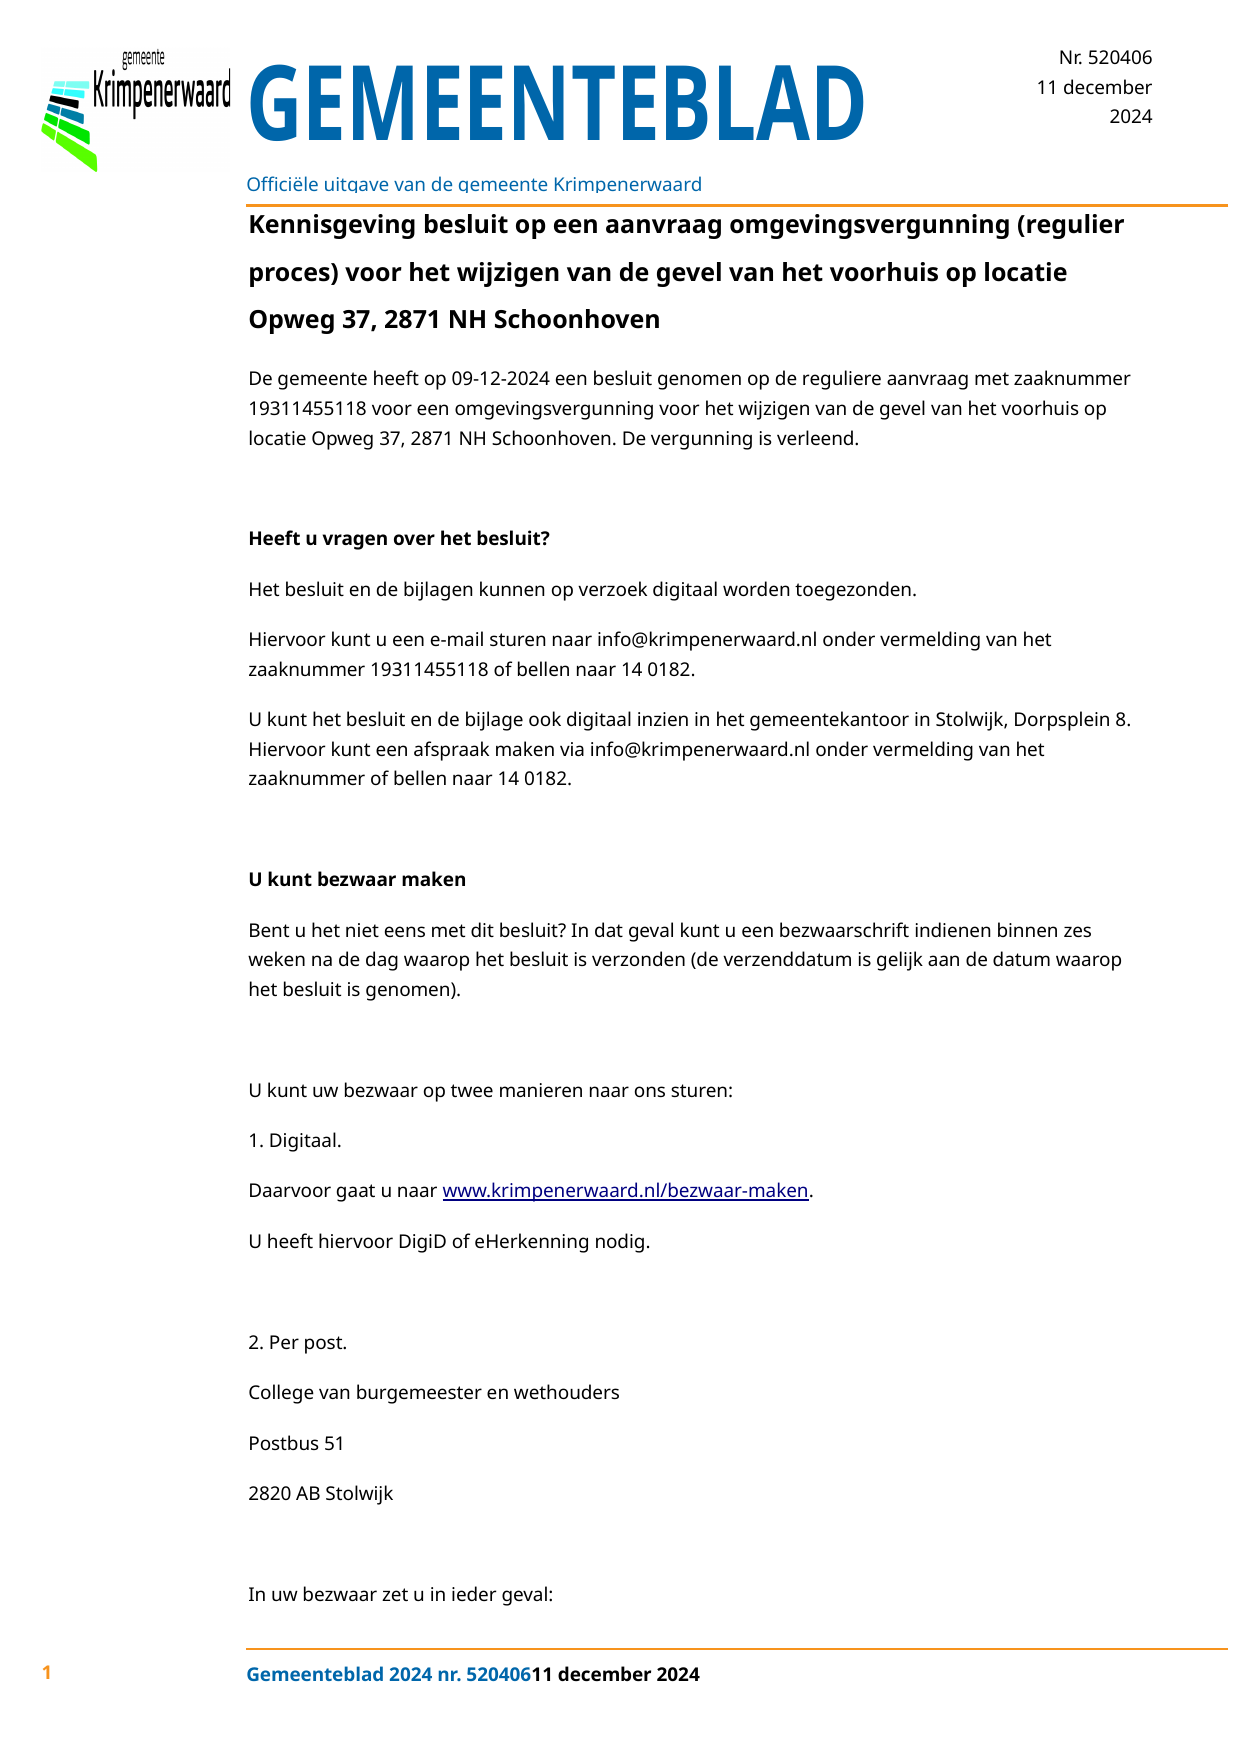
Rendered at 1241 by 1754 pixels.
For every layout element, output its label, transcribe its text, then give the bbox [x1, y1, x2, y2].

text U heeft hiervoor DigiD of eHerkenning nodig. [248, 1228, 1152, 1254]
text In uw bezwaar zet u in ieder geval: [248, 1581, 1152, 1607]
text Kennisgeving besluit op een aanvraag omgevingsvergunning (regulier proces) voor het wijzigen van de gevel van het voorhuis op locatie Opweg 37, 2871 NH Schoonhoven [248, 207, 1152, 336]
text 2. Per post. [248, 1329, 1152, 1354]
text Heeft u vragen over het besluit? [248, 526, 1152, 551]
picture [41, 47, 231, 172]
text 1. Digitaal. [248, 1127, 1152, 1153]
text 2820 AB Stolwijk [248, 1480, 1152, 1506]
text Daarvoor gaat u naar www.krimpenerwaard.nl/bezwaar-maken. [248, 1178, 1152, 1203]
text Postbus 51 [248, 1430, 1152, 1455]
text U kunt bezwaar maken [248, 866, 1152, 892]
text U kunt uw bezwaar op twee manieren naar ons sturen: [248, 1077, 1152, 1102]
text U kunt het besluit en de bijlage ook digitaal inzien in het gemeentekantoor in Stolwijk, Dorpsplein 8. Hiervoor kunt een afspraak maken via info@krimpenerwaard.nl onder vermelding van het zaaknummer of bellen naar 14 0182. [248, 706, 1152, 791]
text College van burgemeester en wethouders [248, 1379, 1152, 1405]
text Hiervoor kunt u een e-mail sturen naar info@krimpenerwaard.nl onder vermelding van het zaaknummer 19311455118 of bellen naar 14 0182. [248, 626, 1152, 682]
text De gemeente heeft op 09-12-2024 een besluit genomen op de reguliere aanvraag met zaaknummer 19311455118 voor een omgevingsvergunning voor het wijzigen van de gevel van het voorhuis op locatie Opweg 37, 2871 NH Schoonhoven. De vergunning is verleend. [248, 366, 1152, 450]
text Bent u het niet eens met dit besluit? In dat geval kunt u een bezwaarschrift indienen binnen zes weken na de dag waarop het besluit is verzonden (de verzenddatum is gelijk aan de datum waarop het besluit is genomen). [248, 917, 1152, 1002]
text Het besluit en de bijlagen kunnen op verzoek digitaal worden toegezonden. [248, 576, 1152, 602]
